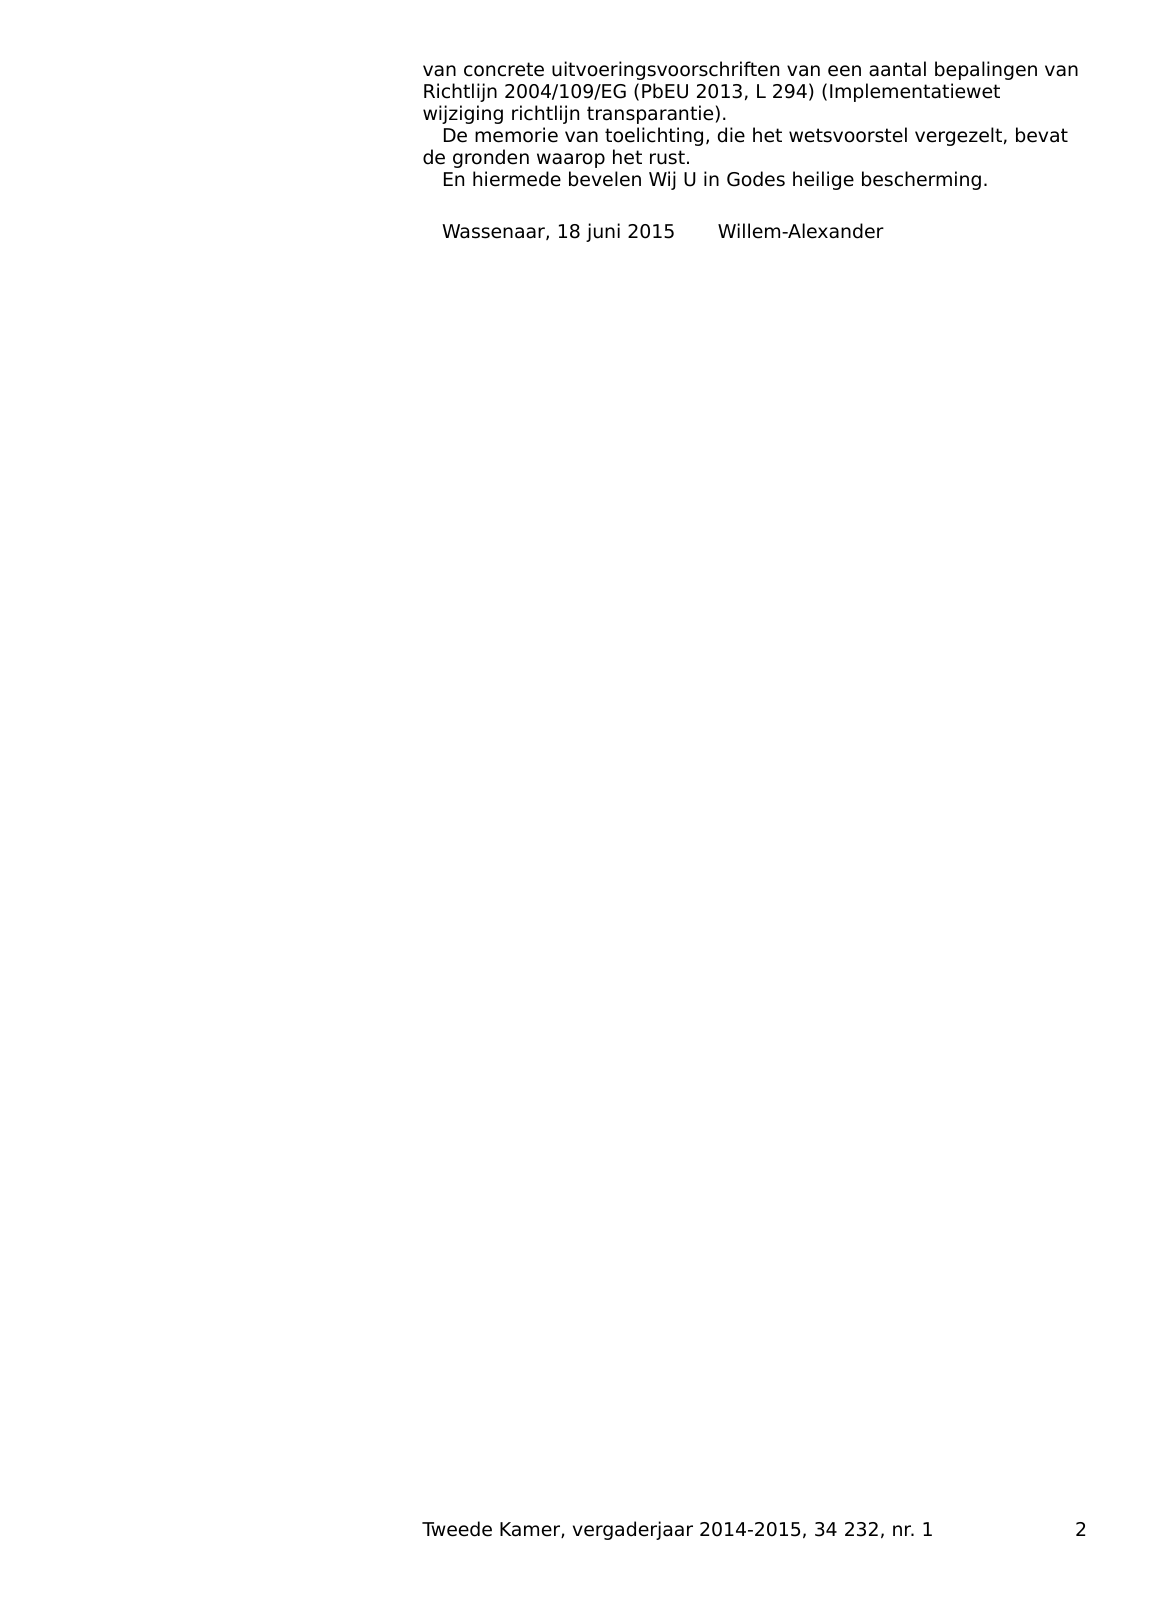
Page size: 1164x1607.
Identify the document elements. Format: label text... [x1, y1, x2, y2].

text De memorie van toelichting, die het wetsvoorstel vergezelt, bevat de gronden waarop het rust. [422, 125, 1087, 169]
text Wassenaar, 18 juni 2015 Willem-Alexander [422, 221, 1087, 243]
text En hiermede bevelen Wij U in Godes heilige bescherming. [422, 169, 1087, 191]
text van concrete uitvoeringsvoorschriften van een aantal bepalingen van Richtlijn 2004/109/EG (PbEU 2013, L 294) (Implementatiewet wijziging richtlijn transparantie). [422, 59, 1087, 125]
